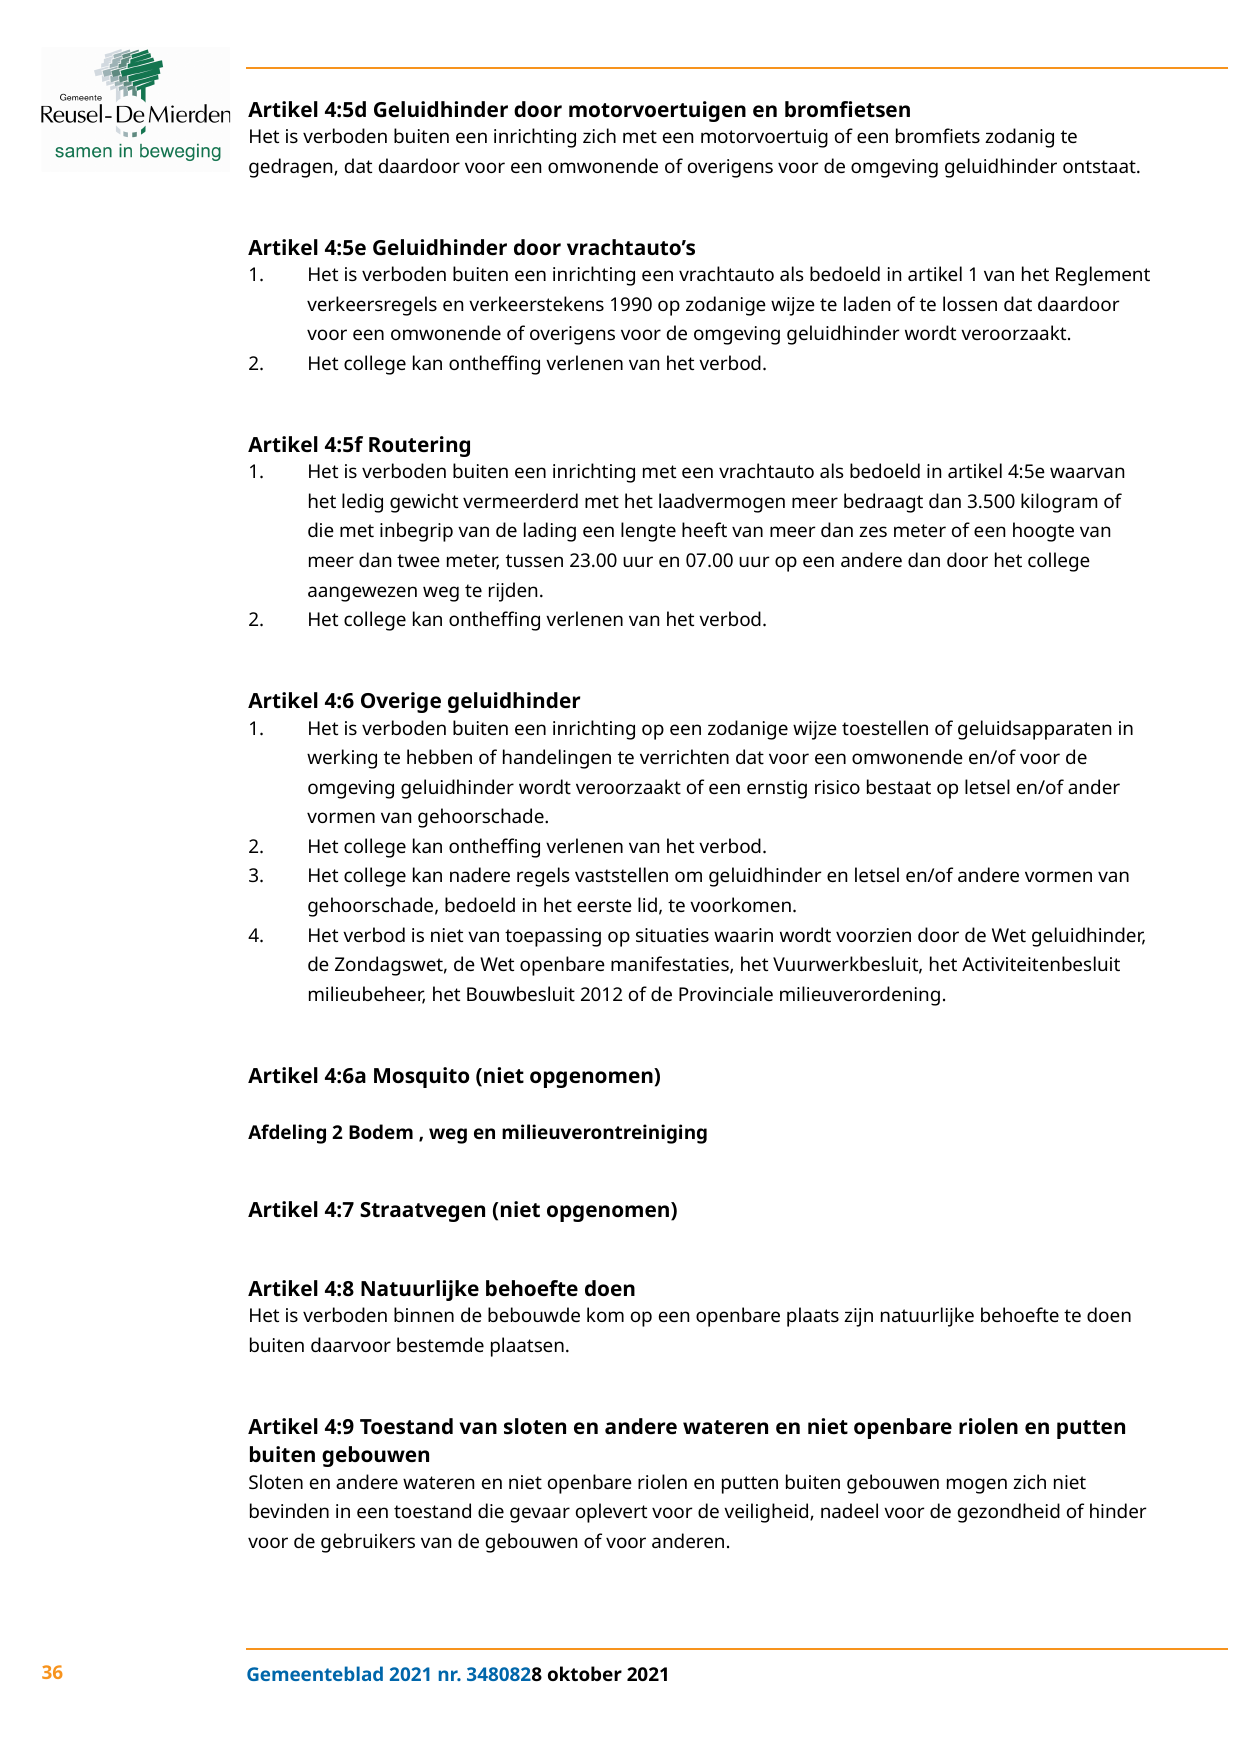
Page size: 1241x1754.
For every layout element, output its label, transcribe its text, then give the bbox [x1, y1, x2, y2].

text Sloten en andere wateren en niet openbare riolen en putten buiten gebouwen mogen zich niet bevinden in een toestand die gevaar oplevert voor de veiligheid, nadeel voor de gezondheid of hinder voor de gebruikers van de gebouwen of voor anderen. [248, 1469, 1152, 1554]
list Het college kan ontheffing verlenen van het verbod. [248, 606, 1152, 632]
text Artikel 4:6 Overige geluidhinder [248, 686, 1152, 715]
list Het college kan ontheffing verlenen van het verbod. [248, 350, 1152, 376]
text Artikel 4:7 Straatvegen (niet opgenomen) [248, 1195, 1152, 1224]
text Het is verboden buiten een inrichting zich met een motorvoertuig of een bromfiets zodanig te gedragen, dat daardoor voor een omwonende of overigens voor de omgeving geluidhinder ontstaat. [248, 123, 1152, 178]
text Artikel 4:6a Mosquito (niet opgenomen) [248, 1061, 1152, 1089]
list Het college kan nadere regels vaststellen om geluidhinder en letsel en/of andere vormen van gehoorschade, bedoeld in het eerste lid, te voorkomen. [248, 863, 1152, 918]
text Artikel 4:8 Natuurlijke behoefte doen [248, 1274, 1152, 1302]
text Artikel 4:5e Geluidhinder door vrachtauto’s [248, 233, 1152, 261]
list Het is verboden buiten een inrichting een vrachtauto als bedoeld in artikel 1 van het Reglement verkeersregels en verkeerstekens 1990 op zodanige wijze te laden of te lossen dat daardoor voor een omwonende of overigens voor de omgeving geluidhinder wordt veroorzaakt. [248, 261, 1152, 346]
text Artikel 4:9 Toestand van sloten en andere wateren en niet openbare riolen en putten buiten gebouwen [248, 1412, 1152, 1469]
list Het is verboden buiten een inrichting met een vrachtauto als bedoeld in artikel 4:5e waarvan het ledig gewicht vermeerderd met het laadvermogen meer bedraagt dan 3.500 kilogram of die met inbegrip van de lading een lengte heeft van meer dan zes meter of een hoogte van meer dan twee meter, tussen 23.00 uur en 07.00 uur op een andere dan door het college aangewezen weg te rijden. [248, 458, 1152, 602]
text Artikel 4:5f Routering [248, 430, 1152, 458]
picture [41, 47, 231, 172]
text Artikel 4:5d Geluidhinder door motorvoertuigen en bromfietsen [248, 95, 1152, 123]
list Het is verboden buiten een inrichting op een zodanige wijze toestellen of geluidsapparaten in werking te hebben of handelingen te verrichten dat voor een omwonende en/of voor de omgeving geluidhinder wordt veroorzaakt of een ernstig risico bestaat op letsel en/of ander vormen van gehoorschade. [248, 715, 1152, 829]
list Het college kan ontheffing verlenen van het verbod. [248, 833, 1152, 859]
text Afdeling 2 Bodem , weg en milieuverontreiniging [248, 1119, 1152, 1145]
list Het verbod is niet van toepassing op situaties waarin wordt voorzien door de Wet geluidhinder, de Zondagswet, de Wet openbare manifestaties, het Vuurwerkbesluit, het Activiteitenbesluit milieubeheer, het Bouwbesluit 2012 of de Provinciale milieuverordening. [248, 922, 1152, 1007]
text Het is verboden binnen de bebouwde kom op een openbare plaats zijn natuurlijke behoefte te doen buiten daarvoor bestemde plaatsen. [248, 1302, 1152, 1358]
